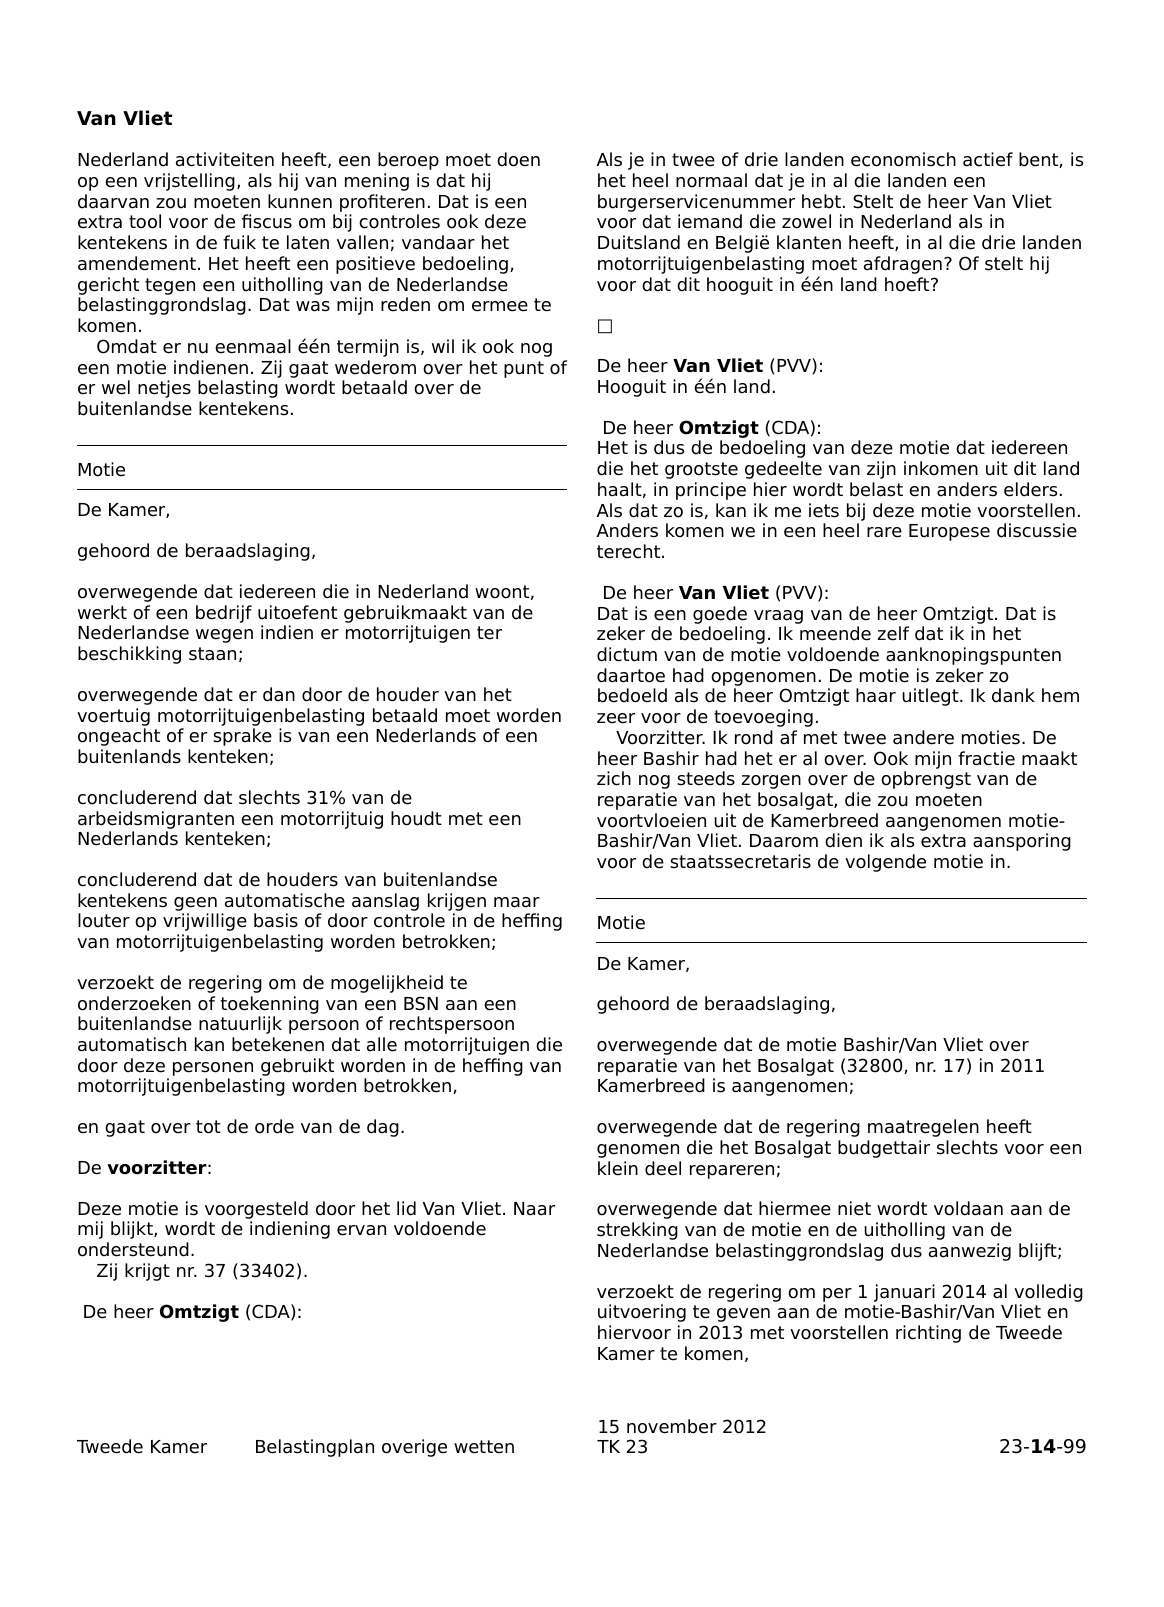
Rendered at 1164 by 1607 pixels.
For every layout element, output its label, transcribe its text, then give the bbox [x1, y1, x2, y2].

text verzoekt de regering om per 1 januari 2014 al volledig uitvoering te geven aan de motie-Bashir/Van Vliet en hiervoor in 2013 met voorstellen richting de Tweede Kamer te komen, [596, 1281, 1087, 1364]
text De voorzitter: [77, 1158, 567, 1178]
text Omdat er nu eenmaal één termijn is, wil ik ook nog een motie indienen. Zij gaat wederom over het punt of er wel netjes belasting wordt betaald over de buitenlandse kentekens. [77, 337, 567, 420]
text gehoord de beraadslaging, [596, 994, 1087, 1015]
text verzoekt de regering om de mogelijkheid te onderzoeken of toekenning van een BSN aan een buitenlandse natuurlijk persoon of rechtspersoon automatisch kan betekenen dat alle motorrijtuigen die door deze personen gebruikt worden in de heffing van motorrijtuigenbelasting worden betrokken, [77, 973, 567, 1097]
text Als je in twee of drie landen economisch actief bent, is het heel normaal dat je in al die landen een burgerservicenummer hebt. Stelt de heer Van Vliet voor dat iemand die zowel in Nederland als in Duitsland en België klanten heeft, in al die drie landen motorrijtuigenbelasting moet afdragen? Of stelt hij voor dat dit hooguit in één land hoeft? [596, 150, 1087, 295]
text Motie [596, 913, 1087, 933]
text en gaat over tot de orde van de dag. [77, 1117, 567, 1138]
text Deze motie is voorgesteld door het lid Van Vliet. Naar mij blijkt, wordt de indiening ervan voldoende ondersteund. [77, 1198, 567, 1261]
text De heer Omtzigt (CDA): [77, 1301, 567, 1322]
text overwegende dat de regering maatregelen heeft genomen die het Bosalgat budgettair slechts voor een klein deel repareren; [596, 1117, 1087, 1179]
text De Kamer, [596, 953, 1087, 974]
text concluderend dat de houders van buitenlandse kentekens geen automatische aanslag krijgen maar louter op vrijwillige basis of door controle in de heffing van motorrijtuigenbelasting worden betrokken; [77, 870, 567, 953]
text Nederland activiteiten heeft, een beroep moet doen op een vrijstelling, als hij van mening is dat hij daarvan zou moeten kunnen profiteren. Dat is een extra tool voor de fiscus om bij controles ook deze kentekens in de fuik te laten vallen; vandaar het amendement. Het heeft een positieve bedoeling, gericht tegen een uitholling van de Nederlandse belastinggrondslag. Dat was mijn reden om ermee te komen. [77, 150, 567, 337]
text concluderend dat slechts 31% van de arbeidsmigranten een motorrijtuig houdt met een Nederlands kenteken; [77, 788, 567, 850]
text De heer Omtzigt (CDA): [596, 417, 1087, 438]
text De Kamer, [77, 500, 567, 521]
text Zij krijgt nr. 37 (33402). [77, 1261, 567, 1281]
text Hooguit in één land. [596, 377, 1087, 397]
text Het is dus de bedoeling van deze motie dat iedereen die het grootste gedeelte van zijn inkomen uit dit land haalt, in principe hier wordt belast en anders elders. Als dat zo is, kan ik me iets bij deze motie voorstellen. Anders komen we in een heel rare Europese discussie terecht. [596, 438, 1087, 563]
text overwegende dat hiermee niet wordt voldaan aan de strekking van de motie en de uitholling van de Nederlandse belastinggrondslag dus aanwezig blijft; [596, 1199, 1087, 1261]
text Motie [77, 459, 567, 480]
text De heer Van Vliet (PVV): [596, 356, 1087, 377]
text □ [596, 315, 1087, 336]
text Dat is een goede vraag van de heer Omtzigt. Dat is zeker de bedoeling. Ik meende zelf dat ik in het dictum van de motie voldoende aanknopingspunten daartoe had opgenomen. De motie is zeker zo bedoeld als de heer Omtzigt haar uitlegt. Ik dank hem zeer voor de toevoeging. [596, 603, 1087, 728]
text gehoord de beraadslaging, [77, 541, 567, 562]
text De heer Van Vliet (PVV): [596, 583, 1087, 603]
text overwegende dat er dan door de houder van het voertuig motorrijtuigenbelasting betaald moet worden ongeacht of er sprake is van een Nederlands of een buitenlands kenteken; [77, 685, 567, 768]
text overwegende dat iedereen die in Nederland woont, werkt of een bedrijf uitoefent gebruikmaakt van de Nederlandse wegen indien er motorrijtuigen ter beschikking staan; [77, 582, 567, 665]
text overwegende dat de motie Bashir/Van Vliet over reparatie van het Bosalgat (32800, nr. 17) in 2011 Kamerbreed is aangenomen; [596, 1035, 1087, 1097]
text Voorzitter. Ik rond af met twee andere moties. De heer Bashir had het er al over. Ook mijn fractie maakt zich nog steeds zorgen over de opbrengst van de reparatie van het bosalgat, die zou moeten voortvloeien uit de Kamerbreed aangenomen motie-Bashir/Van Vliet. Daarom dien ik als extra aansporing voor de staatssecretaris de volgende motie in. [596, 728, 1087, 873]
